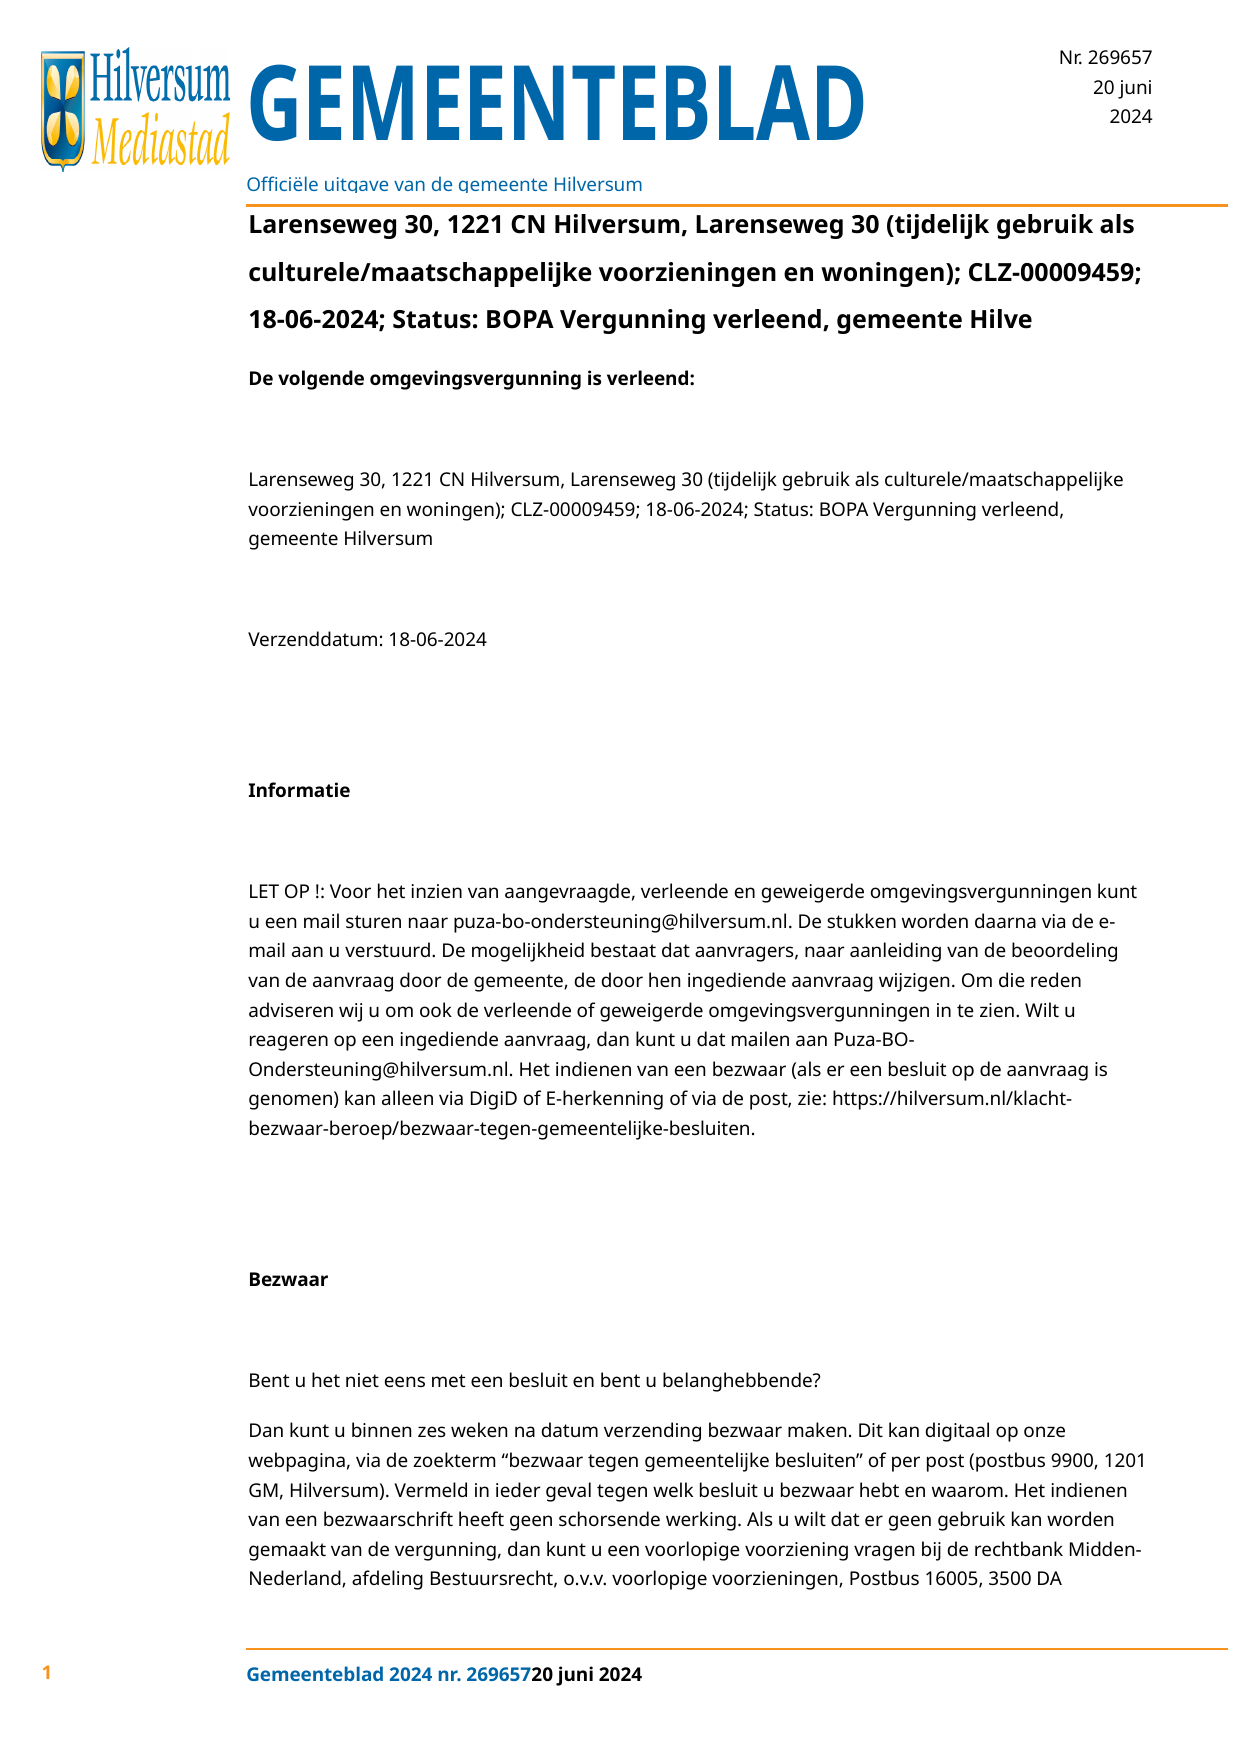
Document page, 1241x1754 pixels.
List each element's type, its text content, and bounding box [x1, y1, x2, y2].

text Bent u het niet eens met een besluit en bent u belanghebbende? [248, 1367, 1152, 1393]
text De volgende omgevingsvergunning is verleend: [248, 366, 1152, 391]
text Larenseweg 30, 1221 CN Hilversum, Larenseweg 30 (tijdelijk gebruik als culturele/maatschappelijke voorzieningen en woningen); CLZ-00009459; 18-06-2024; Status: BOPA Vergunning verleend, gemeente Hilversum [248, 466, 1152, 551]
text Dan kunt u binnen zes weken na datum verzending bezwaar maken. Dit kan digitaal op onze webpagina, via de zoekterm “bezwaar tegen gemeentelijke besluiten” of per post (postbus 9900, 1201 GM, Hilversum). Vermeld in ieder geval tegen welk besluit u bezwaar hebt en waarom. Het indienen van een bezwaarschrift heeft geen schorsende werking. Als u wilt dat er geen gebruik kan worden gemaakt van de vergunning, dan kunt u een voorlopige voorziening vragen bij de rechtbank Midden-Nederland, afdeling Bestuursrecht, o.v.v. voorlopige voorzieningen, Postbus 16005, 3500 DA [248, 1418, 1152, 1591]
picture [41, 47, 231, 172]
text LET OP !: Voor het inzien van aangevraagde, verleende en geweigerde omgevingsvergunningen kunt u een mail sturen naar puza-bo-ondersteuning@hilversum.nl. De stukken worden daarna via de e-mail aan u verstuurd. De mogelijkheid bestaat dat aanvragers, naar aanleiding van de beoordeling van de aanvraag door de gemeente, de door hen ingediende aanvraag wijzigen. Om die reden adviseren wij u om ook de verleende of geweigerde omgevingsvergunningen in te zien. Wilt u reageren op een ingediende aanvraag, dan kunt u dat mailen aan Puza-BO-Ondersteuning@hilversum.nl. Het indienen van een bezwaar (als er een besluit op de aanvraag is genomen) kan alleen via DigiD of E-herkenning of via de post, zie: https://hilversum.nl/klacht-bezwaar-beroep/bezwaar-tegen-gemeentelijke-besluiten. [248, 878, 1152, 1141]
text Bezwaar [248, 1266, 1152, 1292]
text Verzenddatum: 18-06-2024 [248, 626, 1152, 652]
text Larenseweg 30, 1221 CN Hilversum, Larenseweg 30 (tijdelijk gebruik als culturele/maatschappelijke voorzieningen en woningen); CLZ-00009459; 18-06-2024; Status: BOPA Vergunning verleend, gemeente Hilve [248, 207, 1152, 336]
text Informatie [248, 778, 1152, 803]
